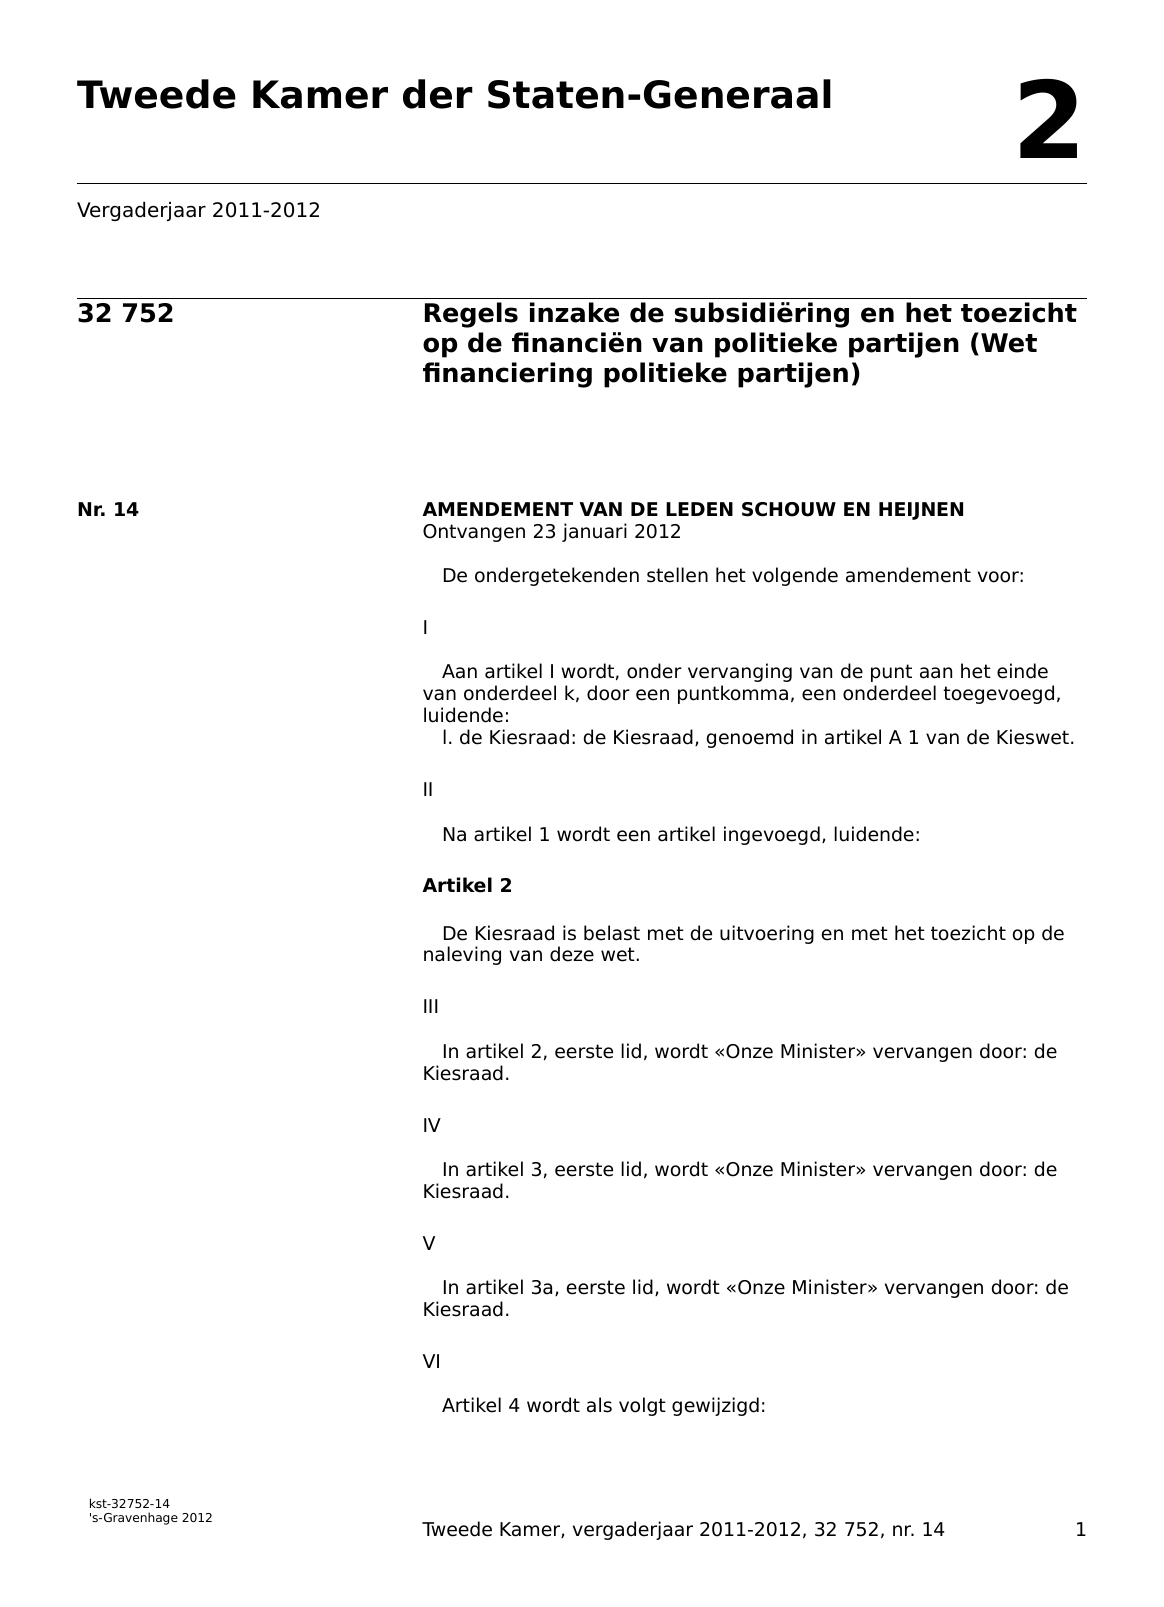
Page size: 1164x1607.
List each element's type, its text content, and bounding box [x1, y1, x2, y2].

subtitle II [422, 779, 1087, 801]
text In artikel 2, eerste lid, wordt «Onze Minister» vervangen door: de Kiesraad. [422, 1041, 1087, 1084]
text 's-Gravenhage 2012 [88, 1511, 323, 1525]
text In artikel 3a, eerste lid, wordt «Onze Minister» vervangen door: de Kiesraad. [422, 1277, 1087, 1321]
text In artikel 3, eerste lid, wordt «Onze Minister» vervangen door: de Kiesraad. [422, 1159, 1087, 1203]
subtitle I [422, 617, 1087, 639]
text De ondergetekenden stellen het volgende amendement voor: [422, 565, 1087, 587]
text kst-32752-14 [88, 1497, 323, 1511]
text Na artikel 1 wordt een artikel ingevoegd, luidende: [422, 823, 1087, 845]
subtitle 32 752 Regels inzake de subsidiëring en het toezicht op de financiën van politieke partijen (Wet financiering politieke partijen) [77, 299, 1087, 388]
text Artikel 4 wordt als volgt gewijzigd: [422, 1395, 1087, 1417]
subtitle III [422, 996, 1087, 1018]
subtitle VI [422, 1351, 1087, 1373]
subtitle Nr. 14 AMENDEMENT VAN DE LEDEN SCHOUW EN HEIJNEN [77, 499, 1087, 521]
text Aan artikel I wordt, onder vervanging van de punt aan het einde van onderdeel k, door een puntkomma, een onderdeel toegevoegd, luidende: [422, 661, 1087, 727]
subtitle IV [422, 1114, 1087, 1136]
subtitle Artikel 2 [422, 875, 1087, 897]
text l. de Kiesraad: de Kiesraad, genoemd in artikel A 1 van de Kieswet. [422, 727, 1087, 749]
table_header 2 [886, 59, 1087, 183]
text De Kiesraad is belast met de uitvoering en met het toezicht op de naleving van deze wet. [422, 922, 1087, 966]
subtitle V [422, 1233, 1087, 1254]
table_header Tweede Kamer der Staten-Generaal [77, 59, 886, 183]
text Ontvangen 23 januari 2012 [422, 521, 1087, 543]
table_cell Vergaderjaar 2011-2012 [77, 184, 1087, 298]
